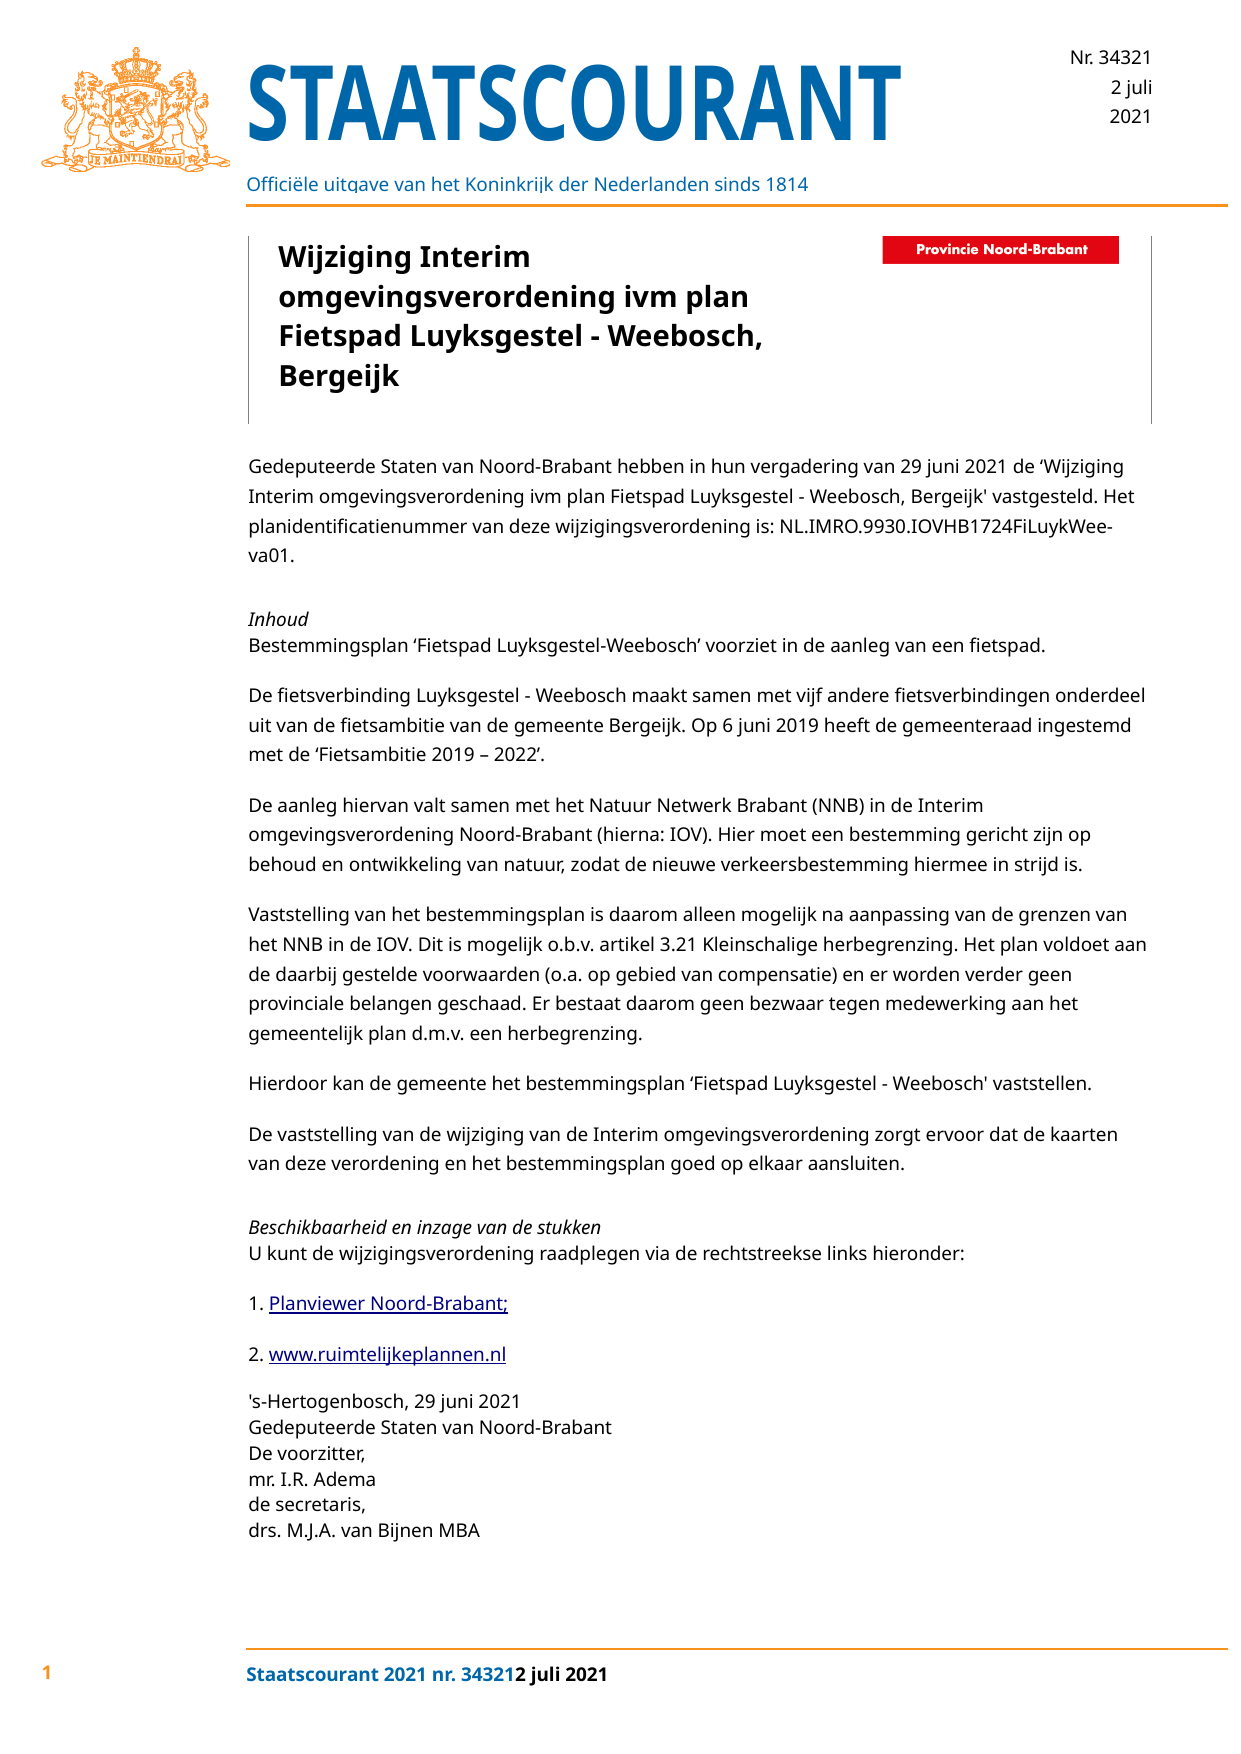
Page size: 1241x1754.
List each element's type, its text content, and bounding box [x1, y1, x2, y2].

text Bestemmingsplan ‘Fietspad Luyksgestel-Weebosch’ voorziet in de aanleg van een fietspad. [248, 632, 1152, 658]
text de secretaris, [248, 1492, 1152, 1517]
text De voorzitter, [248, 1440, 1152, 1466]
text Inhoud [248, 606, 1152, 632]
text 's-Hertogenbosch, 29 juni 2021 [248, 1389, 1152, 1414]
text Gedeputeerde Staten van Noord-Brabant hebben in hun vergadering van 29 juni 2021 de ‘Wijziging Interim omgevingsverordening ivm plan Fietspad Luyksgestel - Weebosch, Bergeijk' vastgesteld. Het planidentificatienummer van deze wijzigingsverordening is: NL.IMRO.9930.IOVHB1724FiLuykWee-va01. [248, 454, 1152, 568]
picture [882, 236, 1119, 264]
picture [41, 47, 231, 172]
text Vaststelling van het bestemmingsplan is daarom alleen mogelijk na aanpassing van de grenzen van het NNB in de IOV. Dit is mogelijk o.b.v. artikel 3.21 Kleinschalige herbegrenzing. Het plan voldoet aan de daarbij gestelde voorwaarden (o.a. op gebied van compensatie) en er worden verder geen provinciale belangen geschaad. Er bestaat daarom geen bezwaar tegen medewerking aan het gemeentelijk plan d.m.v. een herbegrenzing. [248, 902, 1152, 1046]
text mr. I.R. Adema [248, 1466, 1152, 1492]
text 1. Planviewer Noord-Brabant; [248, 1291, 1152, 1316]
table_header [1119, 236, 1151, 263]
text Gedeputeerde Staten van Noord-Brabant [248, 1414, 1152, 1440]
text Hierdoor kan de gemeente het bestemmingsplan ‘Fietspad Luyksgestel - Weebosch' vaststellen. [248, 1070, 1152, 1096]
text 2. www.ruimtelijkeplannen.nl [248, 1341, 1152, 1367]
table_header Wijziging Interim omgevingsverordening ivm plan Fietspad Luyksgestel - Weebosch, Bergeijk [249, 236, 850, 424]
text De fietsverbinding Luyksgestel - Weebosch maakt samen met vijf andere fietsverbindingen onderdeel uit van de fietsambitie van de gemeente Bergeijk. Op 6 juni 2019 heeft de gemeenteraad ingestemd met de ‘Fietsambitie 2019 – 2022’. [248, 682, 1152, 767]
text drs. M.J.A. van Bijnen MBA [248, 1517, 1152, 1543]
text De aanleg hiervan valt samen met het Natuur Netwerk Brabant (NNB) in de Interim omgevingsverordening Noord-Brabant (hierna: IOV). Hier moet een bestemming gericht zijn op behoud en ontwikkeling van natuur, zodat de nieuwe verkeersbestemming hiermee in strijd is. [248, 792, 1152, 877]
table_header [850, 264, 1151, 424]
text Beschikbaarheid en inzage van de stukken [248, 1214, 1152, 1240]
text De vaststelling van de wijziging van de Interim omgevingsverordening zorgt ervoor dat de kaarten van deze verordening en het bestemmingsplan goed op elkaar aansluiten. [248, 1121, 1152, 1176]
text U kunt de wijzigingsverordening raadplegen via de rechtstreekse links hieronder: [248, 1240, 1152, 1266]
table_header [850, 236, 882, 263]
